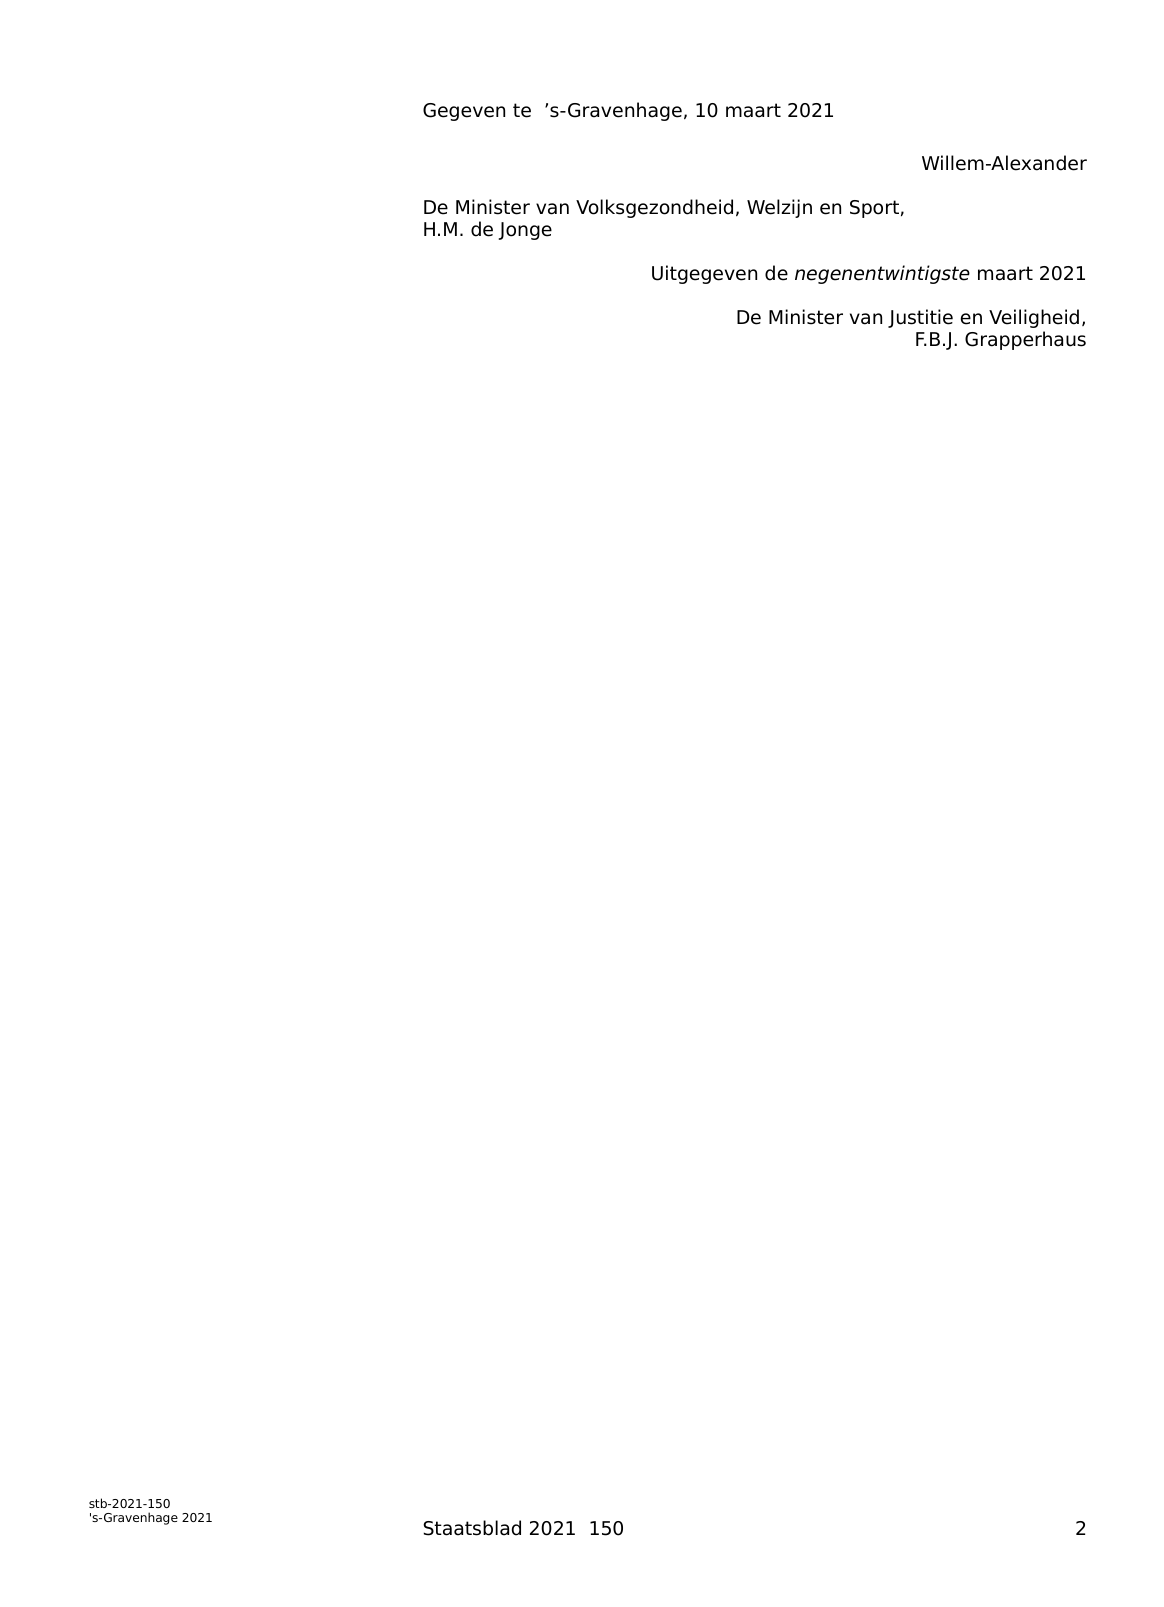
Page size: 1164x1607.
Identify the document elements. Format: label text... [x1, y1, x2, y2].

text De Minister van Volksgezondheid, Welzijn en Sport, H.M. de Jonge [422, 197, 1087, 241]
text Gegeven te ’s-Gravenhage, 10 maart 2021 [422, 100, 1087, 122]
text 's-Gravenhage 2021 [88, 1511, 323, 1525]
text Uitgegeven de negenentwintigste maart 2021 [422, 263, 1087, 285]
text De Minister van Justitie en Veiligheid, F.B.J. Grapperhaus [422, 307, 1087, 351]
text Willem-Alexander [422, 152, 1087, 174]
text stb-2021-150 [88, 1497, 323, 1511]
